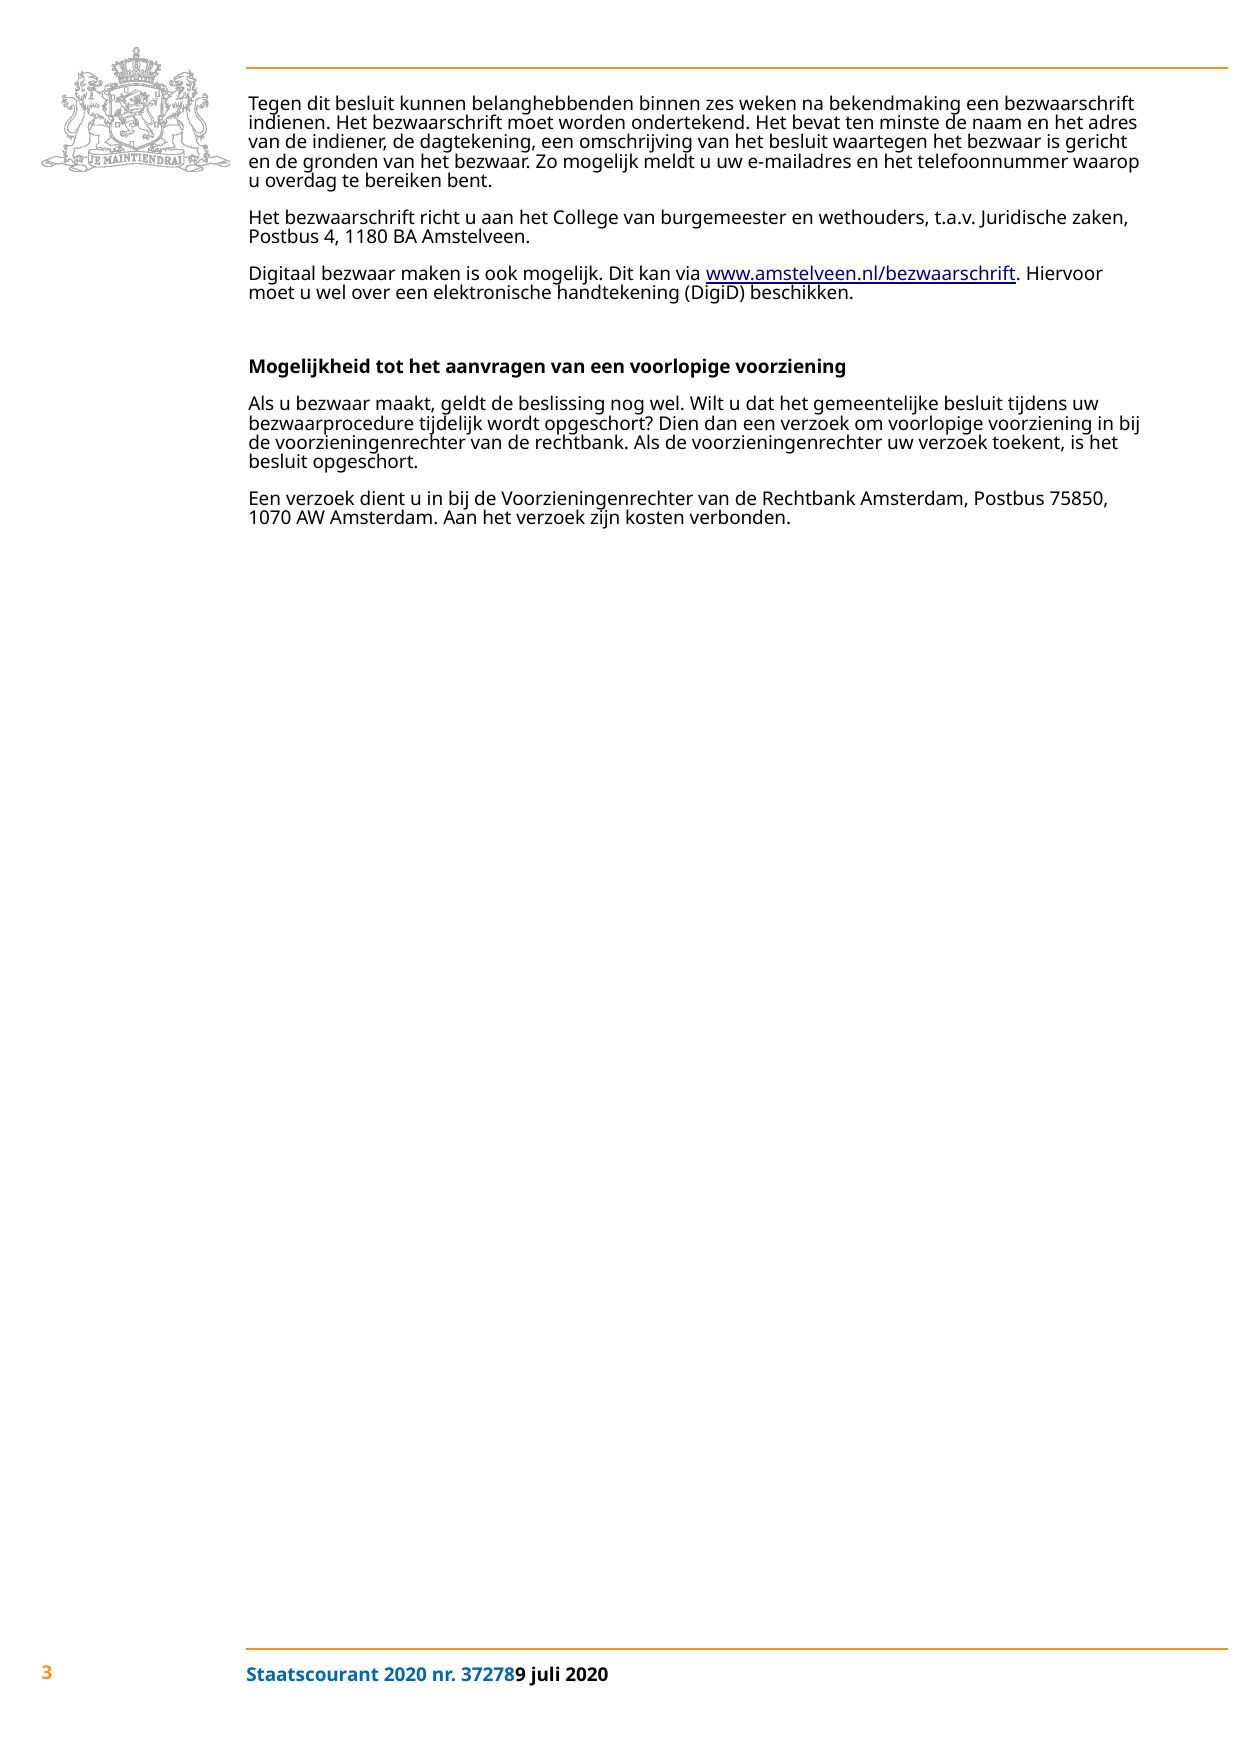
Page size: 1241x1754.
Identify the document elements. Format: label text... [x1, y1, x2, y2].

text Een verzoek dient u in bij de Voorzieningenrechter van de Rechtbank Amsterdam, Postbus 75850, 1070 AW Amsterdam. Aan het verzoek zijn kosten verbonden. [248, 490, 1152, 529]
text Mogelijkheid tot het aanvragen van een voorlopige voorziening [248, 358, 1152, 378]
text Tegen dit besluit kunnen belanghebbenden binnen zes weken na bekendmaking een bezwaarschrift indienen. Het bezwaarschrift moet worden ondertekend. Het bevat ten minste de naam en het adres van de indiener, de dagtekening, een omschrijving van het besluit waartegen het bezwaar is gericht en de gronden van het bezwaar. Zo mogelijk meldt u uw e-mailadres en het telefoonnummer waarop u overdag te bereiken bent. [248, 95, 1152, 191]
text Als u bezwaar maakt, geldt de beslissing nog wel. Wilt u dat het gemeentelijke besluit tijdens uw bezwaarprocedure tijdelijk wordt opgeschort? Dien dan een verzoek om voorlopige voorziening in bij de voorzieningenrechter van de rechtbank. Als de voorzieningenrechter uw verzoek toekent, is het besluit opgeschort. [248, 395, 1152, 472]
text Het bezwaarschrift richt u aan het College van burgemeester en wethouders, t.a.v. Juridische zaken, Postbus 4, 1180 BA Amstelveen. [248, 209, 1152, 247]
picture [41, 47, 231, 172]
text Digitaal bezwaar maken is ook mogelijk. Dit kan via www.amstelveen.nl/bezwaarschrift. Hiervoor moet u wel over een elektronische handtekening (DigiD) beschikken. [248, 265, 1152, 304]
